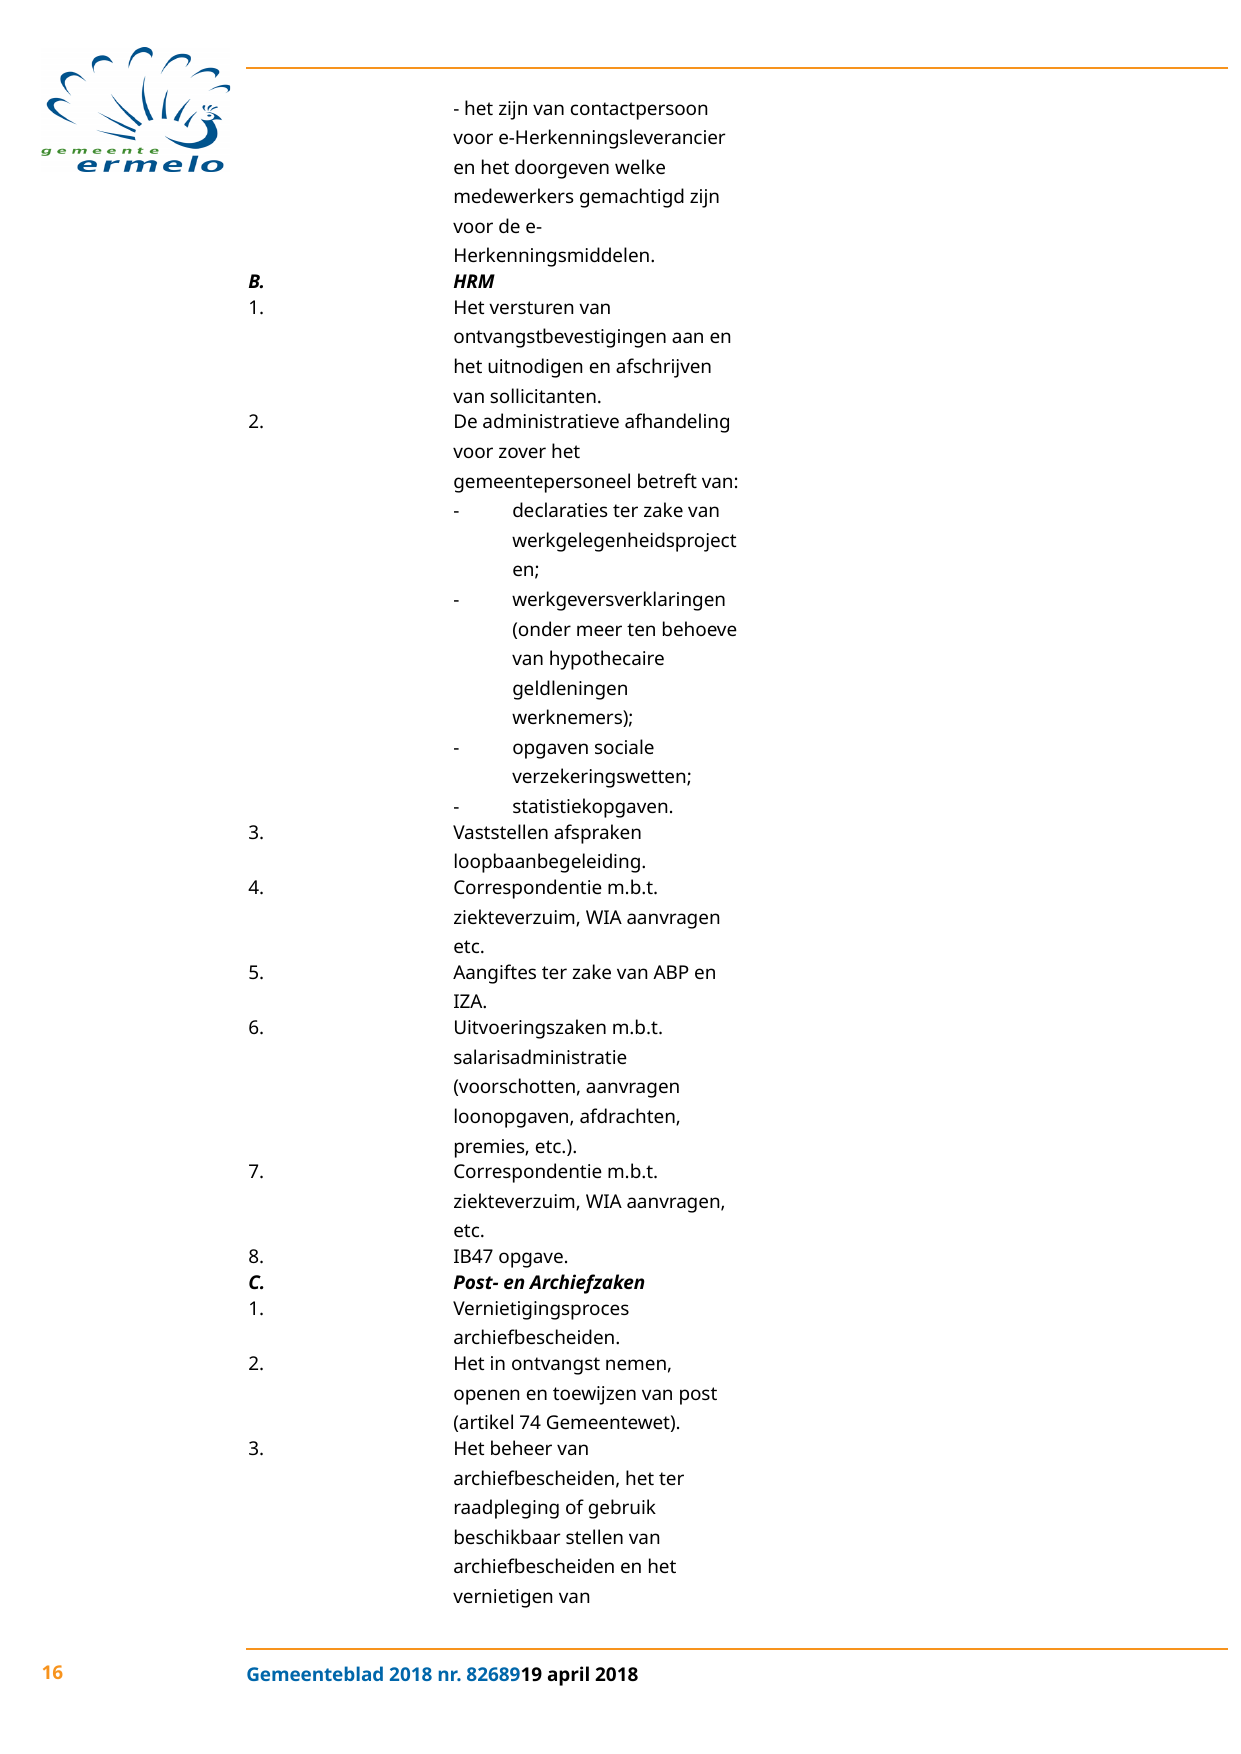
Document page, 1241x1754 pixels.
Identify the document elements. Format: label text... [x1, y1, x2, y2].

picture [41, 47, 231, 172]
table_cell Vaststellen afspraken loopbaanbegeleiding. [453, 819, 741, 874]
table_cell 5. [248, 959, 453, 1014]
table_cell 6. [248, 1015, 453, 1158]
table_cell [741, 294, 1015, 409]
table_cell [741, 874, 1015, 959]
table_cell [741, 269, 1015, 294]
table_cell Het versturen van ontvangstbevestigingen aan en het uitnodigen en afschrijven van sollicitanten. [453, 294, 741, 409]
table_cell Post- en Archiefzaken [453, 1269, 741, 1295]
table_cell Correspondentie m.b.t. ziekteverzuim, WIA aanvragen etc. [453, 874, 741, 959]
table_cell 4. [248, 874, 453, 959]
table_cell 3. [248, 819, 453, 874]
table_cell Correspondentie m.b.t. ziekteverzuim, WIA aanvragen, etc. [453, 1159, 741, 1243]
table_cell [741, 1015, 1015, 1158]
table_cell 7. [248, 1159, 453, 1243]
table_cell De administratieve afhandeling voor zover het gemeentepersoneel betreft van: declaraties ter zake van werkgelegenheidsprojecten; werkgeversverklaringen (onder meer ten behoeve van hypothecaire geldleningen werknemers); opgaven sociale verzekeringswetten; statistiekopgaven. [453, 409, 741, 819]
table_cell Vernietigingsproces archiefbescheiden. [453, 1295, 741, 1350]
table_cell Aangiftes ter zake van ABP en IZA. [453, 959, 741, 1014]
table_cell IB47 opgave. [453, 1244, 741, 1269]
table_cell [741, 1350, 1015, 1435]
table_cell 3. [248, 1435, 453, 1609]
table_cell B. [248, 269, 453, 294]
table_cell [741, 959, 1015, 1014]
table_cell [741, 1435, 1015, 1609]
table_cell Het beheer van archiefbescheiden, het ter raadpleging of gebruik beschikbaar stellen van archiefbescheiden en het vernietigen van [453, 1435, 741, 1609]
table_cell Uitvoeringszaken m.b.t. salarisadministratie (voorschotten, aanvragen loonopgaven, afdrachten, premies, etc.). [453, 1015, 741, 1158]
table_cell [741, 819, 1015, 874]
table_cell 2. [248, 409, 453, 819]
table_cell [248, 95, 453, 268]
table_cell HRM [453, 269, 741, 294]
table_cell [741, 95, 1015, 268]
table_cell [741, 1244, 1015, 1269]
table_cell [741, 409, 1015, 819]
table_cell C. [248, 1269, 453, 1295]
table_cell - het zijn van contactpersoon voor e-Herkenningsleverancier en het doorgeven welke medewerkers gemachtigd zijn voor de e-Herkenningsmiddelen. [453, 95, 741, 268]
table_cell Het in ontvangst nemen, openen en toewijzen van post (artikel 74 Gemeentewet). [453, 1350, 741, 1435]
table_cell 1. [248, 294, 453, 409]
table_cell 2. [248, 1350, 453, 1435]
table_cell [741, 1159, 1015, 1243]
table_cell [741, 1295, 1015, 1350]
table_cell [741, 1269, 1015, 1295]
table_cell 8. [248, 1244, 453, 1269]
table_cell 1. [248, 1295, 453, 1350]
